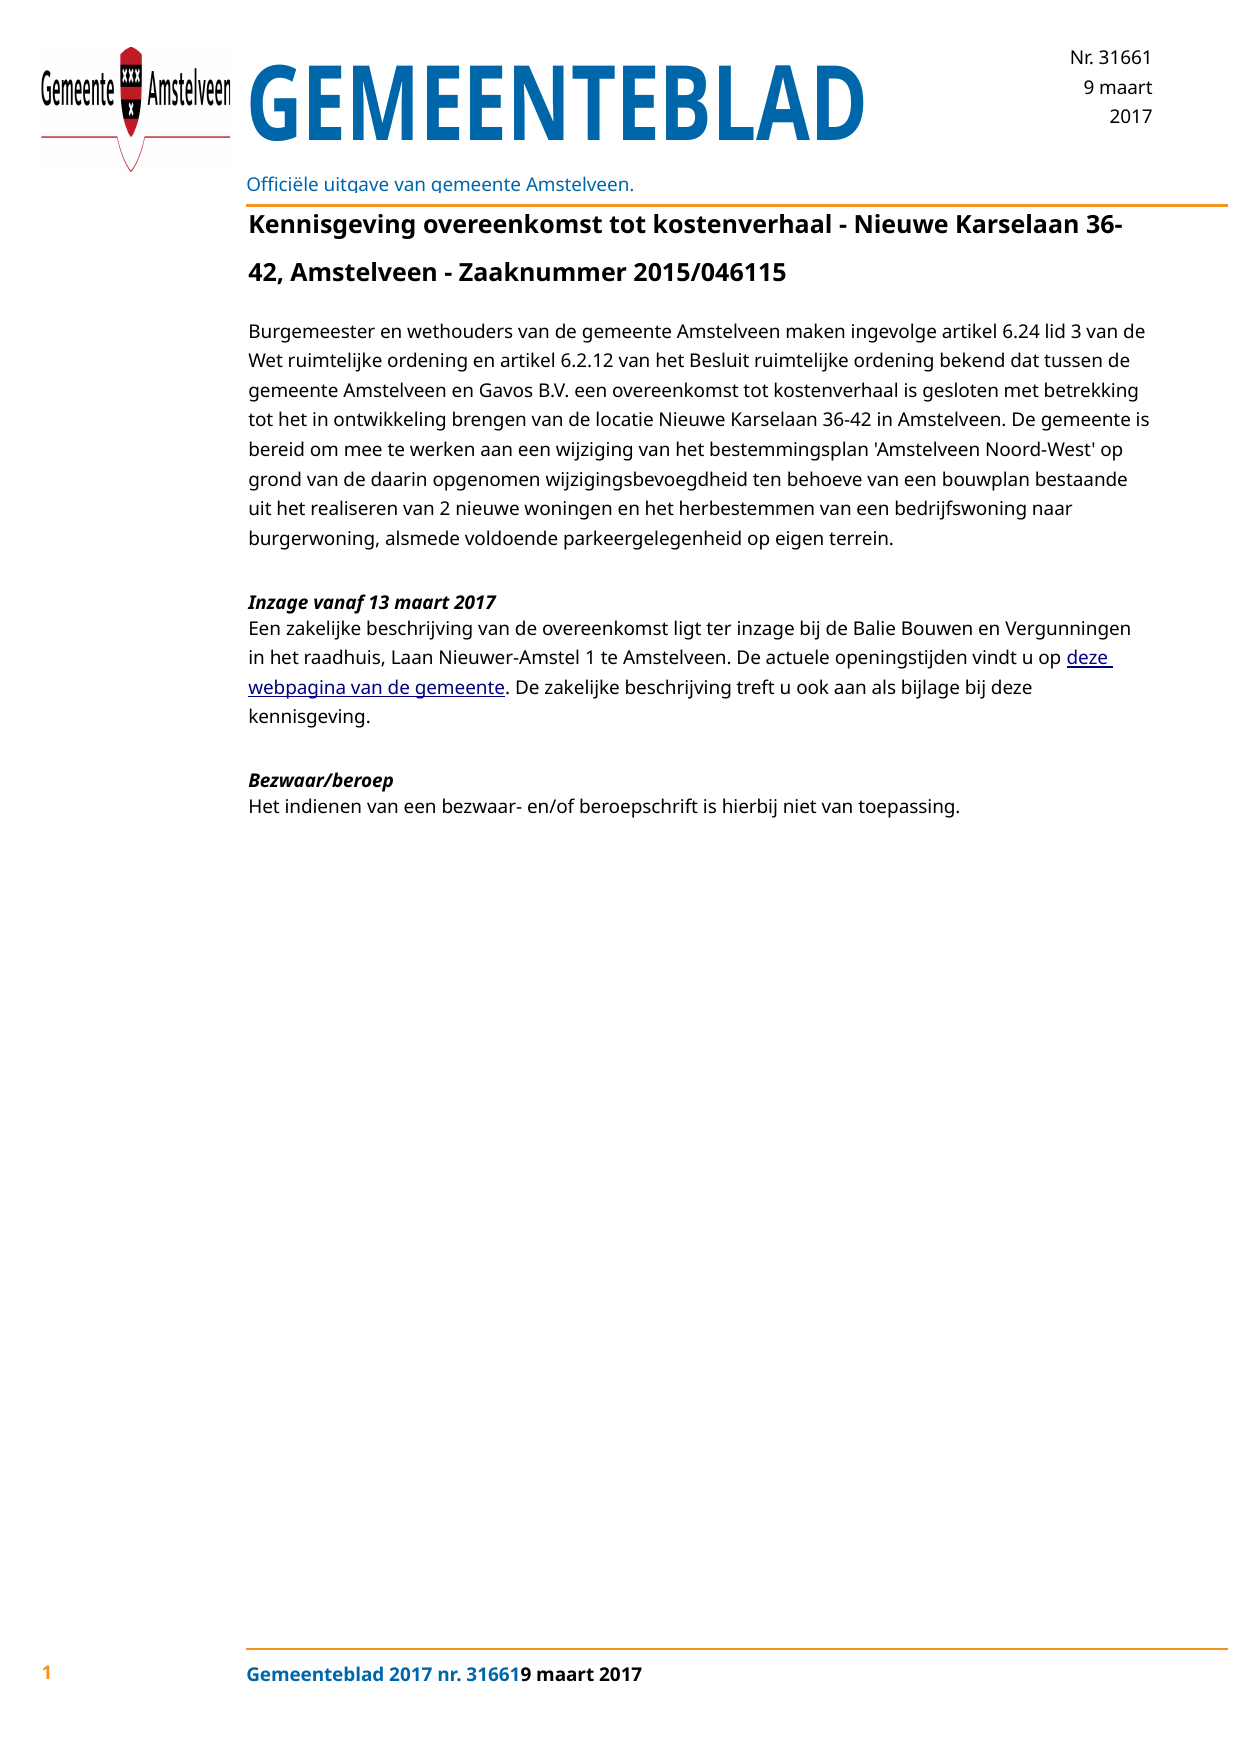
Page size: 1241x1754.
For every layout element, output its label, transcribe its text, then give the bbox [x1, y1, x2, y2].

text Kennisgeving overeenkomst tot kostenverhaal - Nieuwe Karselaan 36-42, Amstelveen - Zaaknummer 2015/046115 [248, 207, 1152, 288]
text Inzage vanaf 13 maart 2017 [248, 589, 1152, 615]
text Bezwaar/beroep [248, 767, 1152, 793]
text Burgemeester en wethouders van de gemeente Amstelveen maken ingevolge artikel 6.24 lid 3 van de Wet ruimtelijke ordening en artikel 6.2.12 van het Besluit ruimtelijke ordening bekend dat tussen de gemeente Amstelveen en Gavos B.V. een overeenkomst tot kostenverhaal is gesloten met betrekking tot het in ontwikkeling brengen van de locatie Nieuwe Karselaan 36-42 in Amstelveen. De gemeente is bereid om mee te werken aan een wijziging van het bestemmingsplan 'Amstelveen Noord-West' op grond van de daarin opgenomen wijzigingsbevoegdheid ten behoeve van een bouwplan bestaande uit het realiseren van 2 nieuwe woningen en het herbestemmen van een bedrijfswoning naar burgerwoning, alsmede voldoende parkeergelegenheid op eigen terrein. [248, 318, 1152, 551]
text Het indienen van een bezwaar- en/of beroepschrift is hierbij niet van toepassing. [248, 793, 1152, 819]
text Een zakelijke beschrijving van de overeenkomst ligt ter inzage bij de Balie Bouwen en Vergunningen in het raadhuis, Laan Nieuwer-Amstel 1 te Amstelveen. De actuele openingstijden vindt u op deze webpagina van de gemeente. De zakelijke beschrijving treft u ook aan als bijlage bij deze kennisgeving. [248, 615, 1152, 729]
picture [41, 47, 231, 172]
